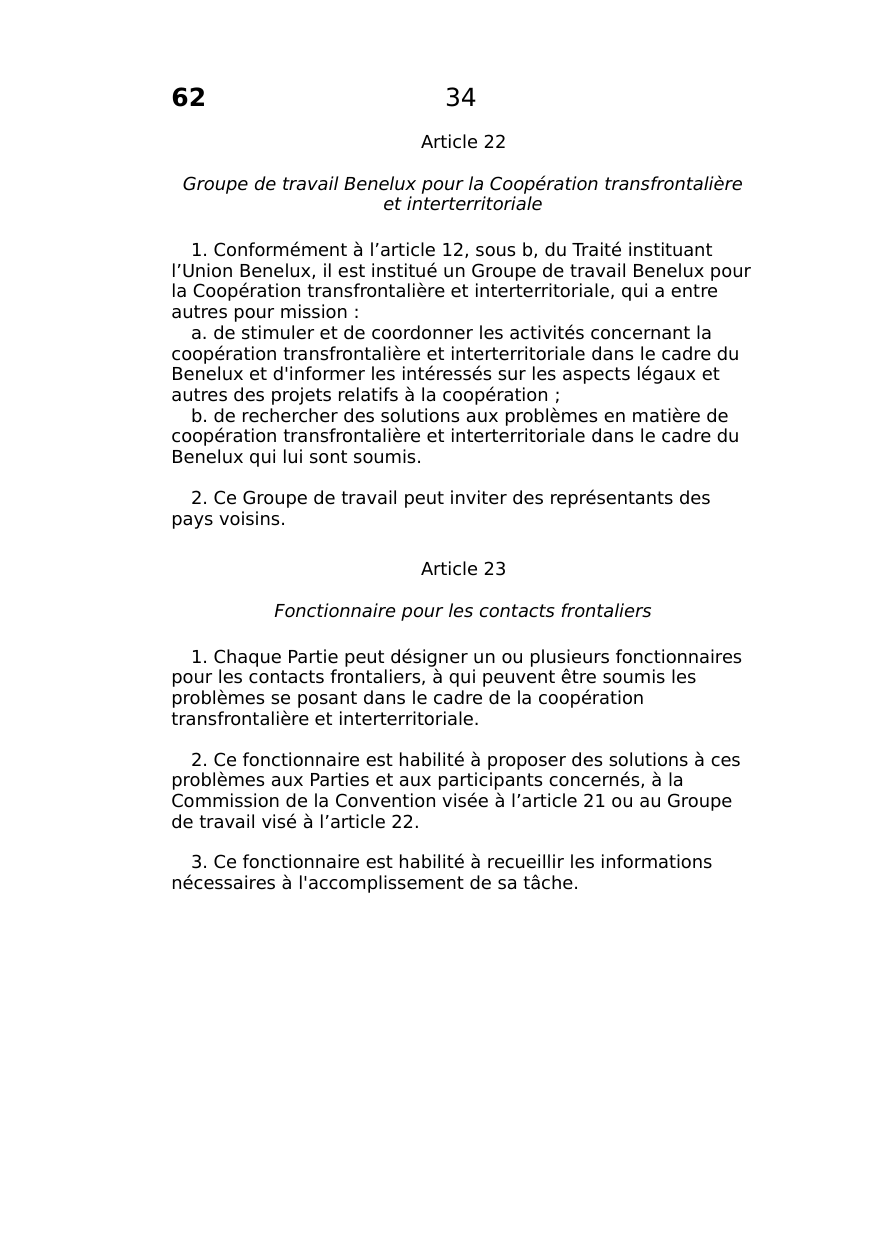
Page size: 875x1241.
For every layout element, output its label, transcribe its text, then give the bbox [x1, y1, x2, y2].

text 1. Conformément à l’article 12, sous b, du Traité instituant l’Union Benelux, il est institué un Groupe de travail Benelux pour la Coopération transfrontalière et interterritoriale, qui a entre autres pour mission : [171, 240, 756, 323]
text 1. Chaque Partie peut désigner un ou plusieurs fonctionnaires pour les contacts frontaliers, à qui peuvent être soumis les problèmes se posant dans le cadre de la coopération transfrontalière et interterritoriale. [171, 646, 756, 729]
text a. de stimuler et de coordonner les activités concernant la coopération transfrontalière et interterritoriale dans le cadre du Benelux et d'informer les intéressés sur les aspects légaux et autres des projets relatifs à la coopération ; [171, 323, 756, 406]
text 2. Ce Groupe de travail peut inviter des représentants des pays voisins. [171, 488, 756, 529]
text 2. Ce fonctionnaire est habilité à proposer des solutions à ces problèmes aux Parties et aux participants concernés, à la Commission de la Convention visée à l’article 21 ou au Groupe de travail visé à l’article 22. [171, 749, 756, 832]
subtitle Article 23 Fonctionnaire pour les contacts frontaliers [171, 559, 756, 621]
text b. de rechercher des solutions aux problèmes en matière de coopération transfrontalière et interterritoriale dans le cadre du Benelux qui lui sont soumis. [171, 406, 756, 468]
text 3. Ce fonctionnaire est habilité à recueillir les informations nécessaires à l'accomplissement de sa tâche. [171, 852, 756, 894]
subtitle Article 22 Groupe de travail Benelux pour la Coopération transfrontalière et interterritoriale [171, 132, 756, 215]
